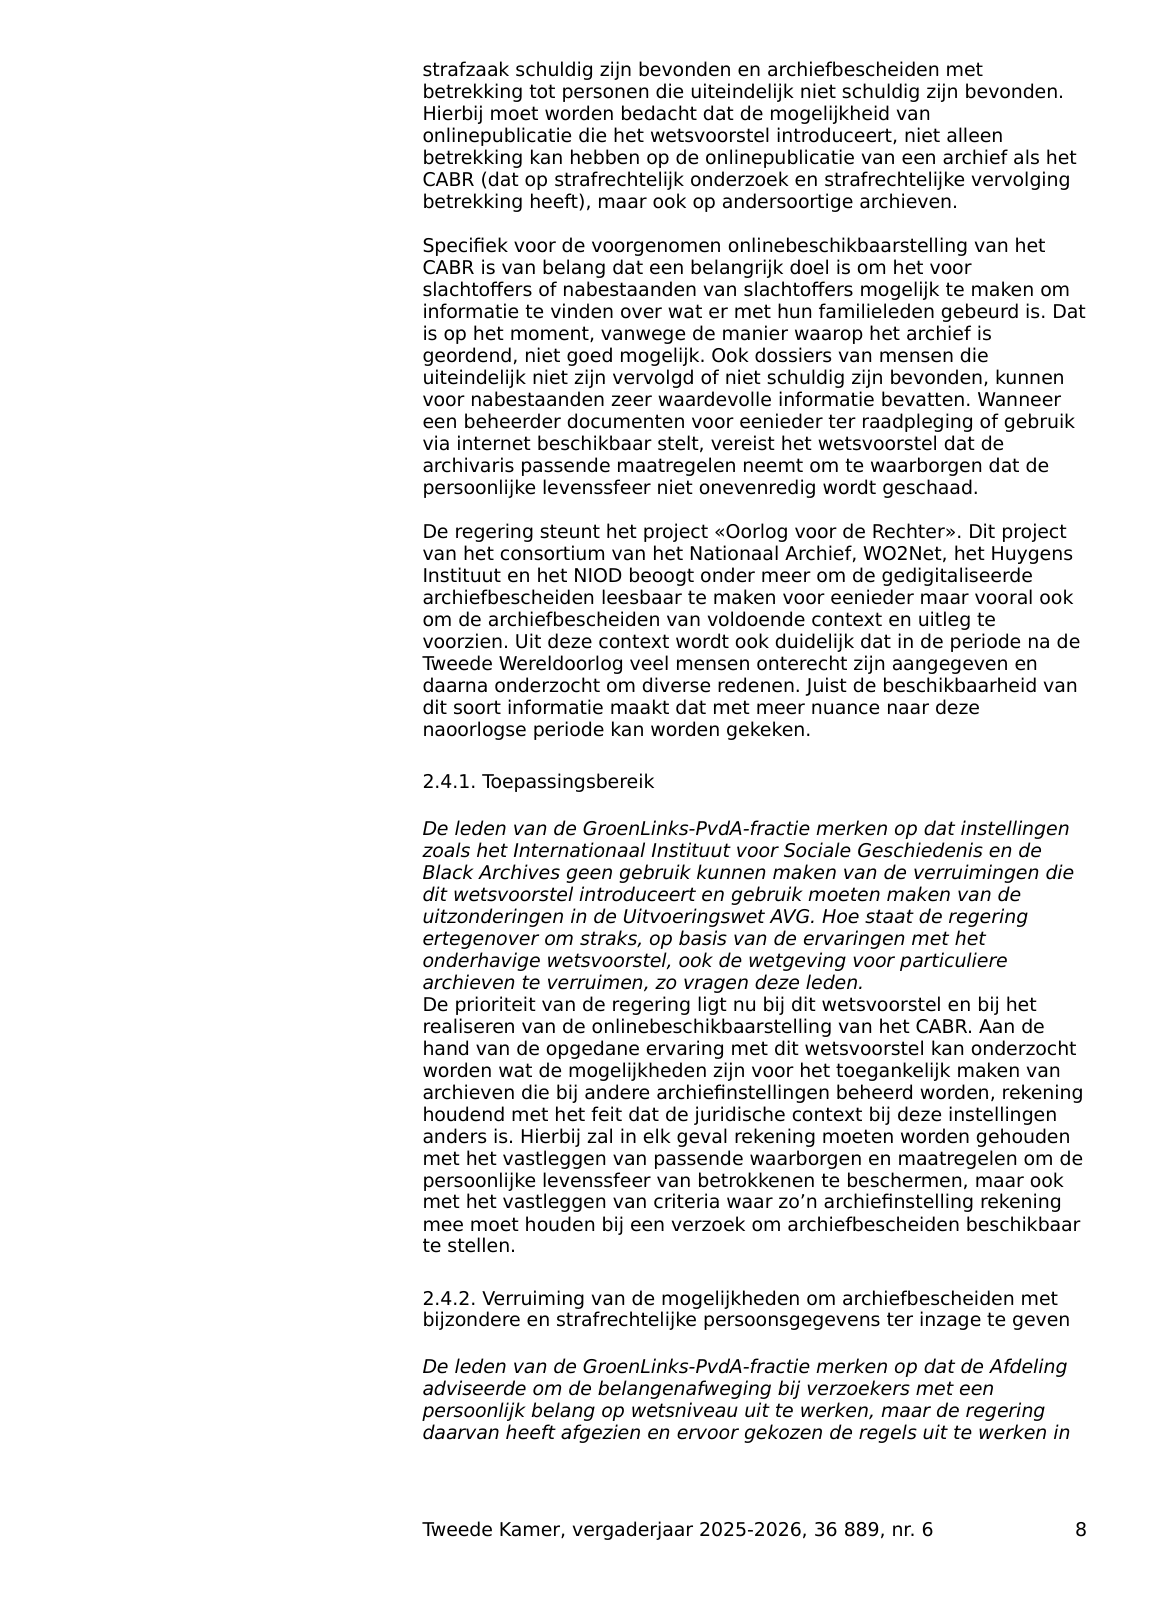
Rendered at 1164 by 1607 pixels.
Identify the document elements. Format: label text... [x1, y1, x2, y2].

text De regering steunt het project «Oorlog voor de Rechter». Dit project van het consortium van het Nationaal Archief, WO2Net, het Huygens Instituut en het NIOD beoogt onder meer om de gedigitaliseerde archiefbescheiden leesbaar te maken voor eenieder maar vooral ook om de archiefbescheiden van voldoende context en uitleg te voorzien. Uit deze context wordt ook duidelijk dat in de periode na de Tweede Wereldoorlog veel mensen onterecht zijn aangegeven en daarna onderzocht om diverse redenen. Juist de beschikbaarheid van dit soort informatie maakt dat met meer nuance naar deze naoorlogse periode kan worden gekeken. [422, 521, 1087, 741]
subtitle 2.4.1. Toepassingsbereik [422, 771, 1087, 793]
text De leden van de GroenLinks-PvdA-fractie merken op dat de Afdeling adviseerde om de belangenafweging bij verzoekers met een persoonlijk belang op wetsniveau uit te werken, maar de regering daarvan heeft afgezien en ervoor gekozen de regels uit te werken in [422, 1356, 1087, 1444]
text strafzaak schuldig zijn bevonden en archiefbescheiden met betrekking tot personen die uiteindelijk niet schuldig zijn bevonden. Hierbij moet worden bedacht dat de mogelijkheid van onlinepublicatie die het wetsvoorstel introduceert, niet alleen betrekking kan hebben op de onlinepublicatie van een archief als het CABR (dat op strafrechtelijk onderzoek en strafrechtelijke vervolging betrekking heeft), maar ook op andersoortige archieven. [422, 59, 1087, 213]
text De prioriteit van de regering ligt nu bij dit wetsvoorstel en bij het realiseren van de onlinebeschikbaarstelling van het CABR. Aan de hand van de opgedane ervaring met dit wetsvoorstel kan onderzocht worden wat de mogelijkheden zijn voor het toegankelijk maken van archieven die bij andere archiefinstellingen beheerd worden, rekening houdend met het feit dat de juridische context bij deze instellingen anders is. Hierbij zal in elk geval rekening moeten worden gehouden met het vastleggen van passende waarborgen en maatregelen om de persoonlijke levenssfeer van betrokkenen te beschermen, maar ook met het vastleggen van criteria waar zo’n archiefinstelling rekening mee moet houden bij een verzoek om archiefbescheiden beschikbaar te stellen. [422, 994, 1087, 1257]
subtitle 2.4.2. Verruiming van de mogelijkheden om archiefbescheiden met bijzondere en strafrechtelijke persoonsgegevens ter inzage te geven [422, 1287, 1087, 1331]
text Specifiek voor de voorgenomen onlinebeschikbaarstelling van het CABR is van belang dat een belangrijk doel is om het voor slachtoffers of nabestaanden van slachtoffers mogelijk te maken om informatie te vinden over wat er met hun familieleden gebeurd is. Dat is op het moment, vanwege de manier waarop het archief is geordend, niet goed mogelijk. Ook dossiers van mensen die uiteindelijk niet zijn vervolgd of niet schuldig zijn bevonden, kunnen voor nabestaanden zeer waardevolle informatie bevatten. Wanneer een beheerder documenten voor eenieder ter raadpleging of gebruik via internet beschikbaar stelt, vereist het wetsvoorstel dat de archivaris passende maatregelen neemt om te waarborgen dat de persoonlijke levenssfeer niet onevenredig wordt geschaad. [422, 235, 1087, 499]
text De leden van de GroenLinks-PvdA-fractie merken op dat instellingen zoals het Internationaal Instituut voor Sociale Geschiedenis en de Black Archives geen gebruik kunnen maken van de verruimingen die dit wetsvoorstel introduceert en gebruik moeten maken van de uitzonderingen in de Uitvoeringswet AVG. Hoe staat de regering ertegenover om straks, op basis van de ervaringen met het onderhavige wetsvoorstel, ook de wetgeving voor particuliere archieven te verruimen, zo vragen deze leden. [422, 818, 1087, 994]
